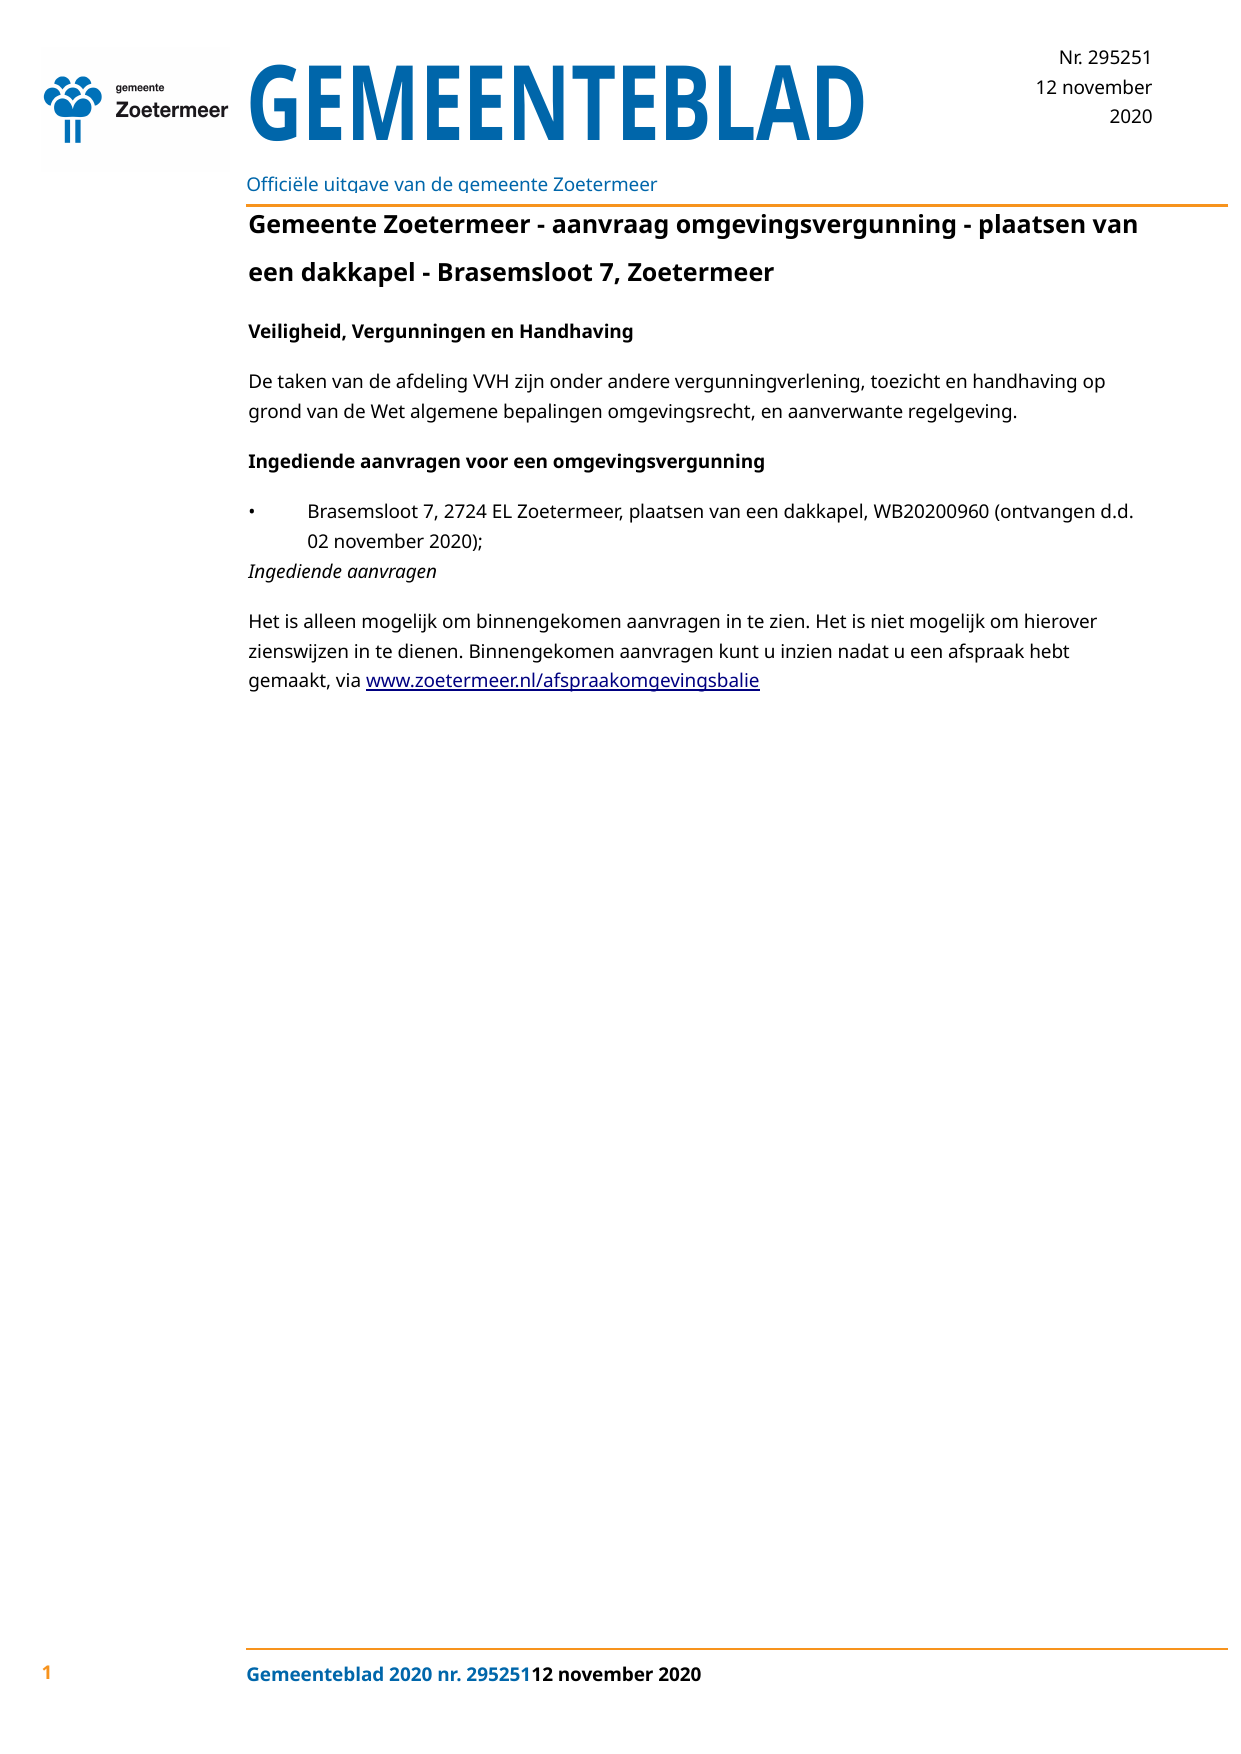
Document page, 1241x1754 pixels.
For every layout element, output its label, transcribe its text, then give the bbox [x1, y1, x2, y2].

picture [41, 47, 231, 172]
text Gemeente Zoetermeer - aanvraag omgevingsvergunning - plaatsen van een dakkapel - Brasemsloot 7, Zoetermeer [248, 207, 1152, 288]
text Veiligheid, Vergunningen en Handhaving [248, 318, 1152, 344]
text Het is alleen mogelijk om binnengekomen aanvragen in te zien. Het is niet mogelijk om hierover zienswijzen in te dienen. Binnengekomen aanvragen kunt u inzien nadat u een afspraak hebt gemaakt, via www.zoetermeer.nl/afspraakomgevingsbalie [248, 608, 1152, 693]
text De taken van de afdeling VVH zijn onder andere vergunningverlening, toezicht en handhaving op grond van de Wet algemene bepalingen omgevingsrecht, en aanverwante regelgeving. [248, 368, 1152, 424]
text Ingediende aanvragen [248, 558, 1152, 584]
text Ingediende aanvragen voor een omgevingsvergunning [248, 448, 1152, 474]
list Brasemsloot 7, 2724 EL Zoetermeer, plaatsen van een dakkapel, WB20200960 (ontvangen d.d. 02 november 2020); [248, 499, 1152, 554]
